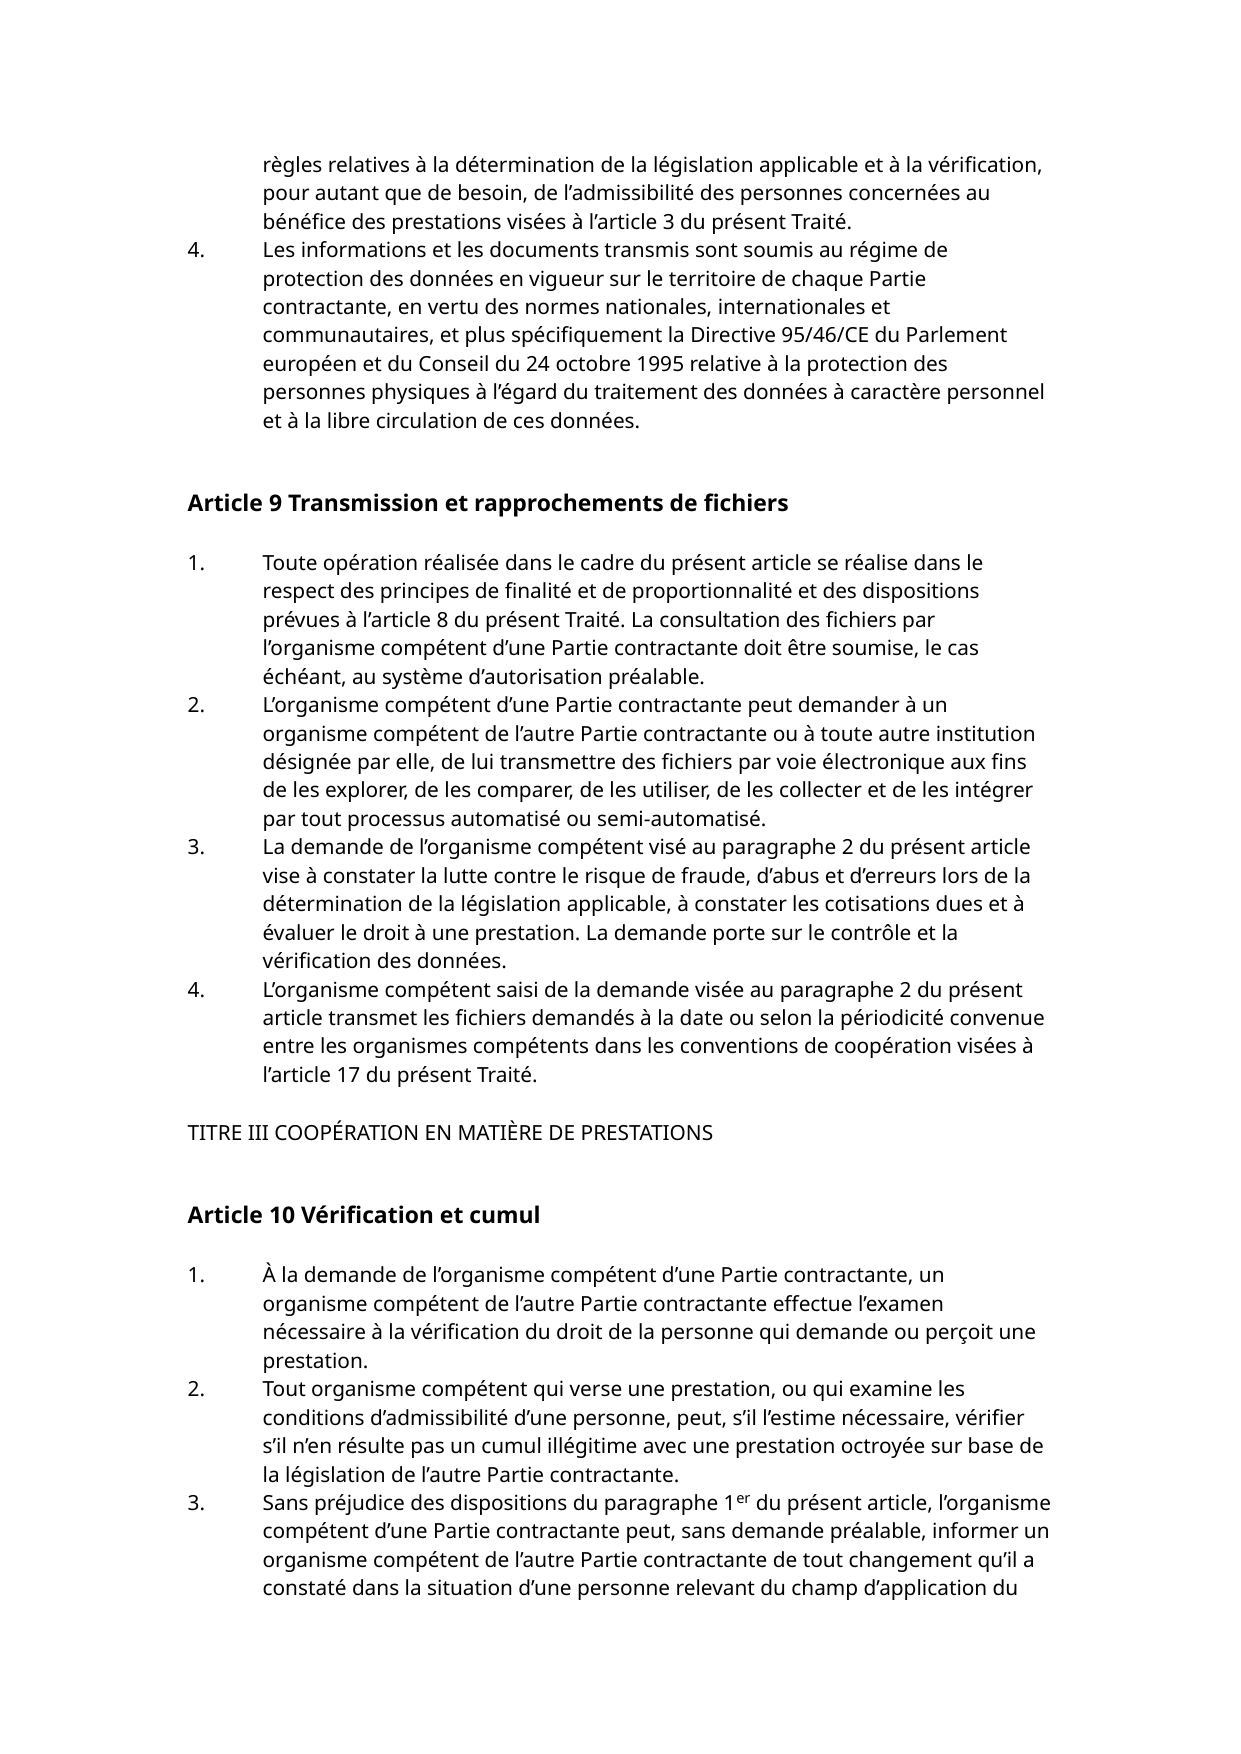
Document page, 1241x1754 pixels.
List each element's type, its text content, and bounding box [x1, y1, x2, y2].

list Toute opération réalisée dans le cadre du présent article se réalise dans le respect des principes de finalité et de proportionnalité et des dispositions prévues à l’article 8 du présent Traité. La consultation des fichiers par l’organisme compétent d’une Partie contractante doit être soumise, le cas échéant, au système d’autorisation préalable. [187, 548, 1053, 690]
subtitle Article 9 Transmission et rapprochements de fichiers [187, 487, 1053, 518]
subtitle TITRE III COOPÉRATION EN MATIÈRE DE PRESTATIONS [187, 1118, 1053, 1147]
list Sans préjudice des dispositions du paragraphe 1er du présent article, l’organisme compétent d’une Partie contractante peut, sans demande préalable, informer un organisme compétent de l’autre Partie contractante de tout changement qu’il a constaté dans la situation d’une personne relevant du champ d’application du [187, 1488, 1053, 1602]
list La demande de l’organisme compétent visé au paragraphe 2 du présent article vise à constater la lutte contre le risque de fraude, d’abus et d’erreurs lors de la détermination de la législation applicable, à constater les cotisations dues et à évaluer le droit à une prestation. La demande porte sur le contrôle et la vérification des données. [187, 832, 1053, 975]
list Les informations et les documents transmis sont soumis au régime de protection des données en vigueur sur le territoire de chaque Partie contractante, en vertu des normes nationales, internationales et communautaires, et plus spécifiquement la Directive 95/46/CE du Parlement européen et du Conseil du 24 octobre 1995 relative à la protection des personnes physiques à l’égard du traitement des données à caractère personnel et à la libre circulation de ces données. [187, 235, 1053, 434]
list Tout organisme compétent qui verse une prestation, ou qui examine les conditions d’admissibilité d’une personne, peut, s’il l’estime nécessaire, vérifier s’il n’en résulte pas un cumul illégitime avec une prestation octroyée sur base de la législation de l’autre Partie contractante. [187, 1374, 1053, 1488]
list règles relatives à la détermination de la législation applicable et à la vérification, pour autant que de besoin, de l’admissibilité des personnes concernées au bénéfice des prestations visées à l’article 3 du présent Traité. [187, 150, 1053, 235]
list L’organisme compétent d’une Partie contractante peut demander à un organisme compétent de l’autre Partie contractante ou à toute autre institution désignée par elle, de lui transmettre des fichiers par voie électronique aux fins de les explorer, de les comparer, de les utiliser, de les collecter et de les intégrer par tout processus automatisé ou semi-automatisé. [187, 690, 1053, 832]
subtitle Article 10 Vérification et cumul [187, 1199, 1053, 1231]
list À la demande de l’organisme compétent d’une Partie contractante, un organisme compétent de l’autre Partie contractante effectue l’examen nécessaire à la vérification du droit de la personne qui demande ou perçoit une prestation. [187, 1261, 1053, 1374]
list L’organisme compétent saisi de la demande visée au paragraphe 2 du présent article transmet les fichiers demandés à la date ou selon la périodicité convenue entre les organismes compétents dans les conventions de coopération visées à l’article 17 du présent Traité. [187, 975, 1053, 1088]
